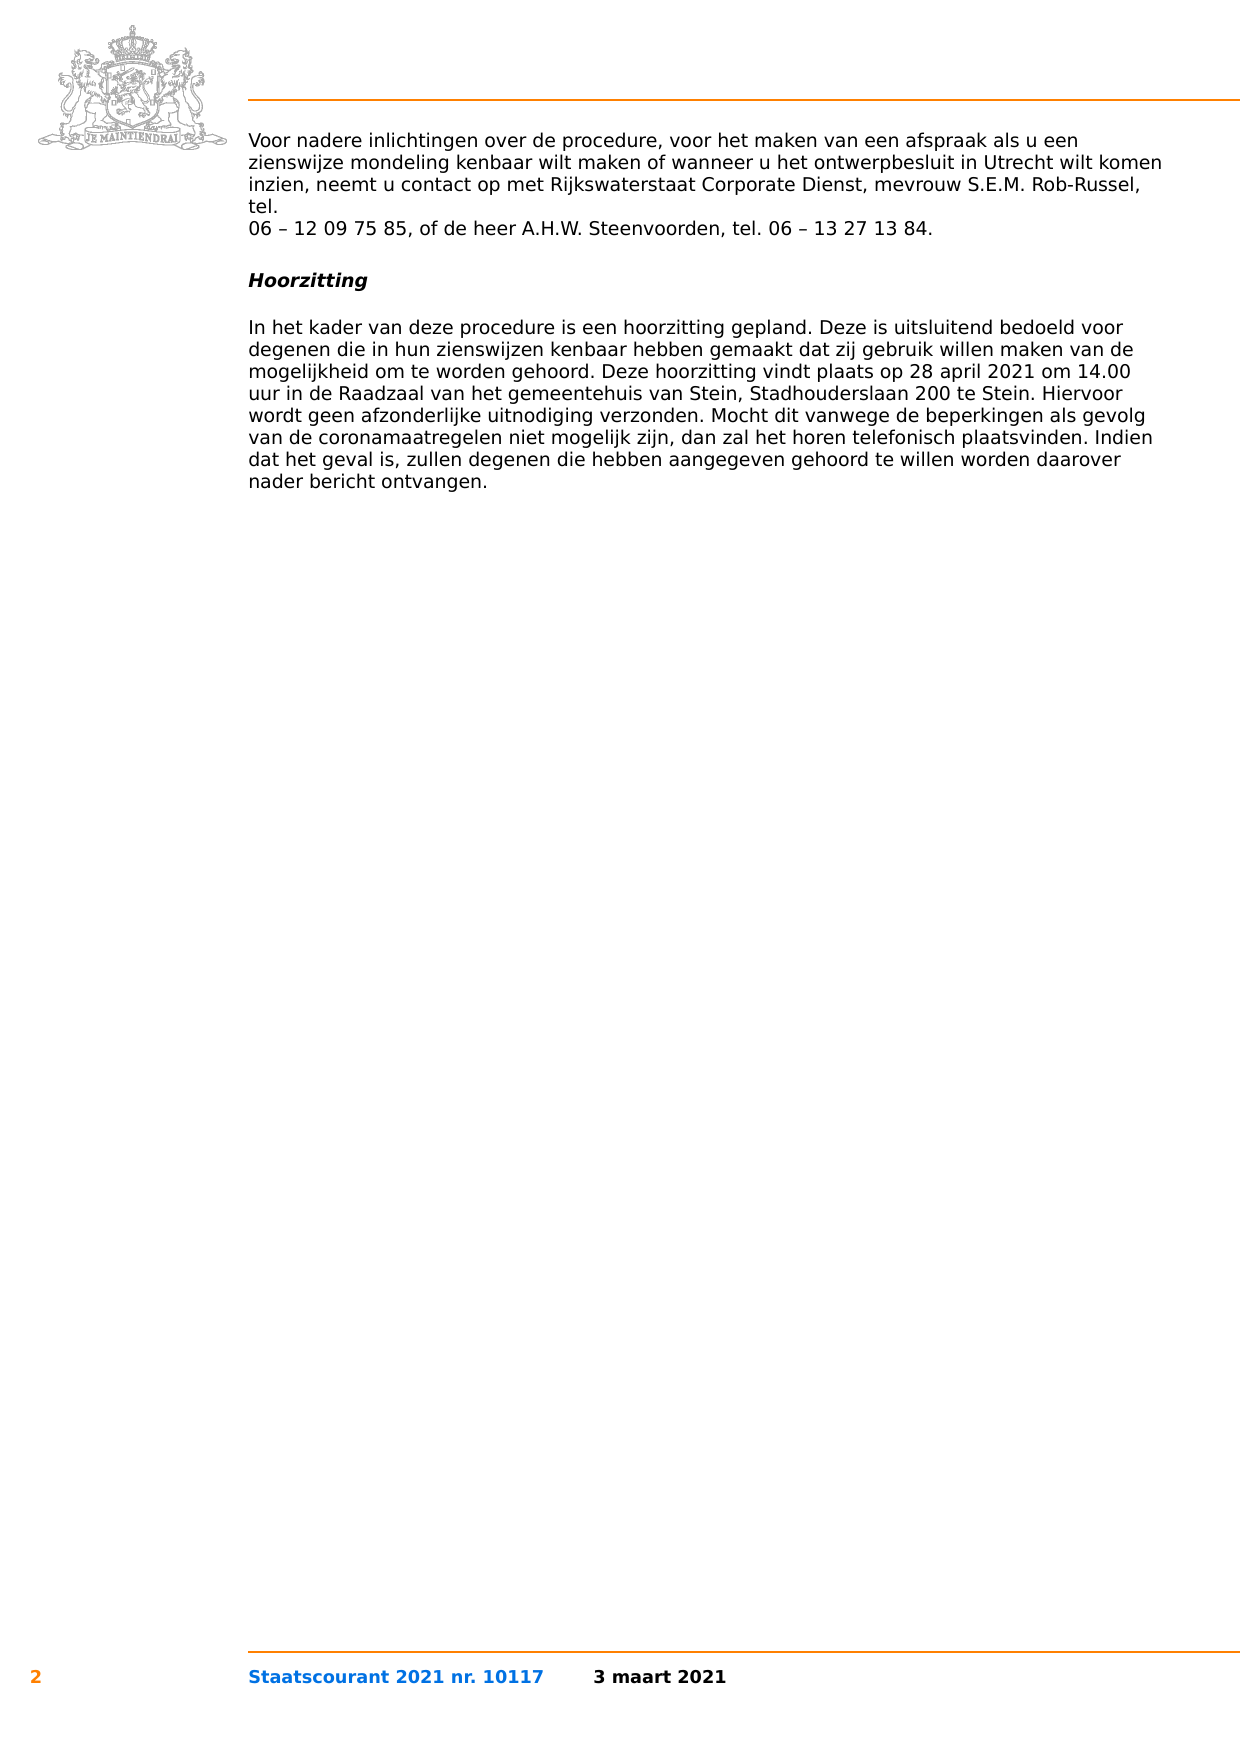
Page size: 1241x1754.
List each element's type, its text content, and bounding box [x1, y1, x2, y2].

text In het kader van deze procedure is een hoorzitting gepland. Deze is uitsluitend bedoeld voor degenen die in hun zienswijzen kenbaar hebben gemaakt dat zij gebruik willen maken van de mogelijkheid om te worden gehoord. Deze hoorzitting vindt plaats op 28 april 2021 om 14.00 uur in de Raadzaal van het gemeentehuis van Stein, Stadhouderslaan 200 te Stein. Hiervoor wordt geen afzonderlijke uitnodiging verzonden. Mocht dit vanwege de beperkingen als gevolg van de coronamaatregelen niet mogelijk zijn, dan zal het horen telefonisch plaatsvinden. Indien dat het geval is, zullen degenen die hebben aangegeven gehoord te willen worden daarover nader bericht ontvangen. [248, 317, 1163, 493]
subtitle Hoorzitting [248, 270, 1163, 292]
text 06 – 12 09 75 85, of de heer A.H.W. Steenvoorden, tel. 06 – 13 27 13 84. [248, 218, 1163, 240]
text Voor nadere inlichtingen over de procedure, voor het maken van een afspraak als u een zienswijze mondeling kenbaar wilt maken of wanneer u het ontwerpbesluit in Utrecht wilt komen inzien, neemt u contact op met Rijkswaterstaat Corporate Dienst, mevrouw S.E.M. Rob-Russel, tel. [248, 130, 1163, 218]
picture [38, 25, 227, 150]
